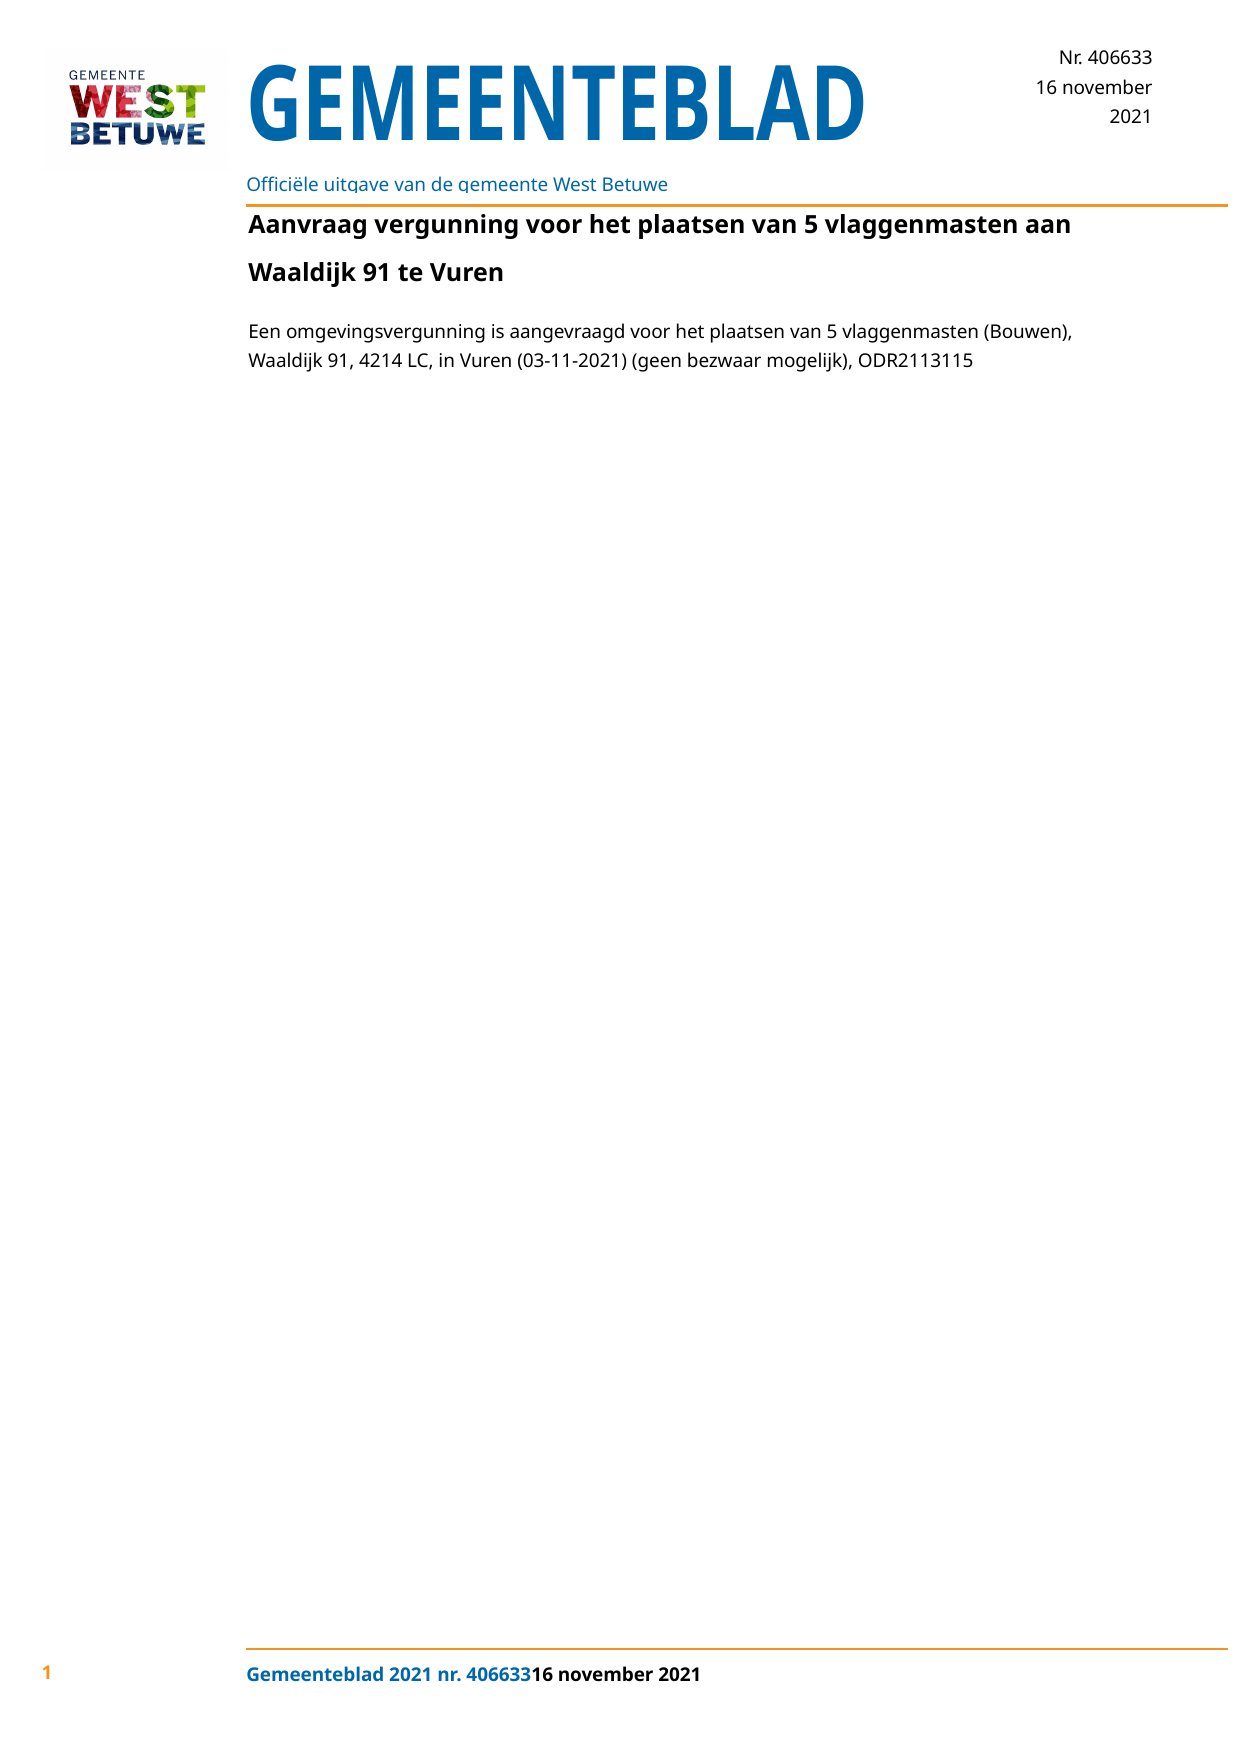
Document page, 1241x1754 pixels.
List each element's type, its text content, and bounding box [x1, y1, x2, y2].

picture [41, 47, 231, 172]
text Een omgevingsvergunning is aangevraagd voor het plaatsen van 5 vlaggenmasten (Bouwen), Waaldijk 91, 4214 LC, in Vuren (03-11-2021) (geen bezwaar mogelijk), ODR2113115 [248, 318, 1152, 373]
text Aanvraag vergunning voor het plaatsen van 5 vlaggenmasten aan Waaldijk 91 te Vuren [248, 207, 1152, 288]
